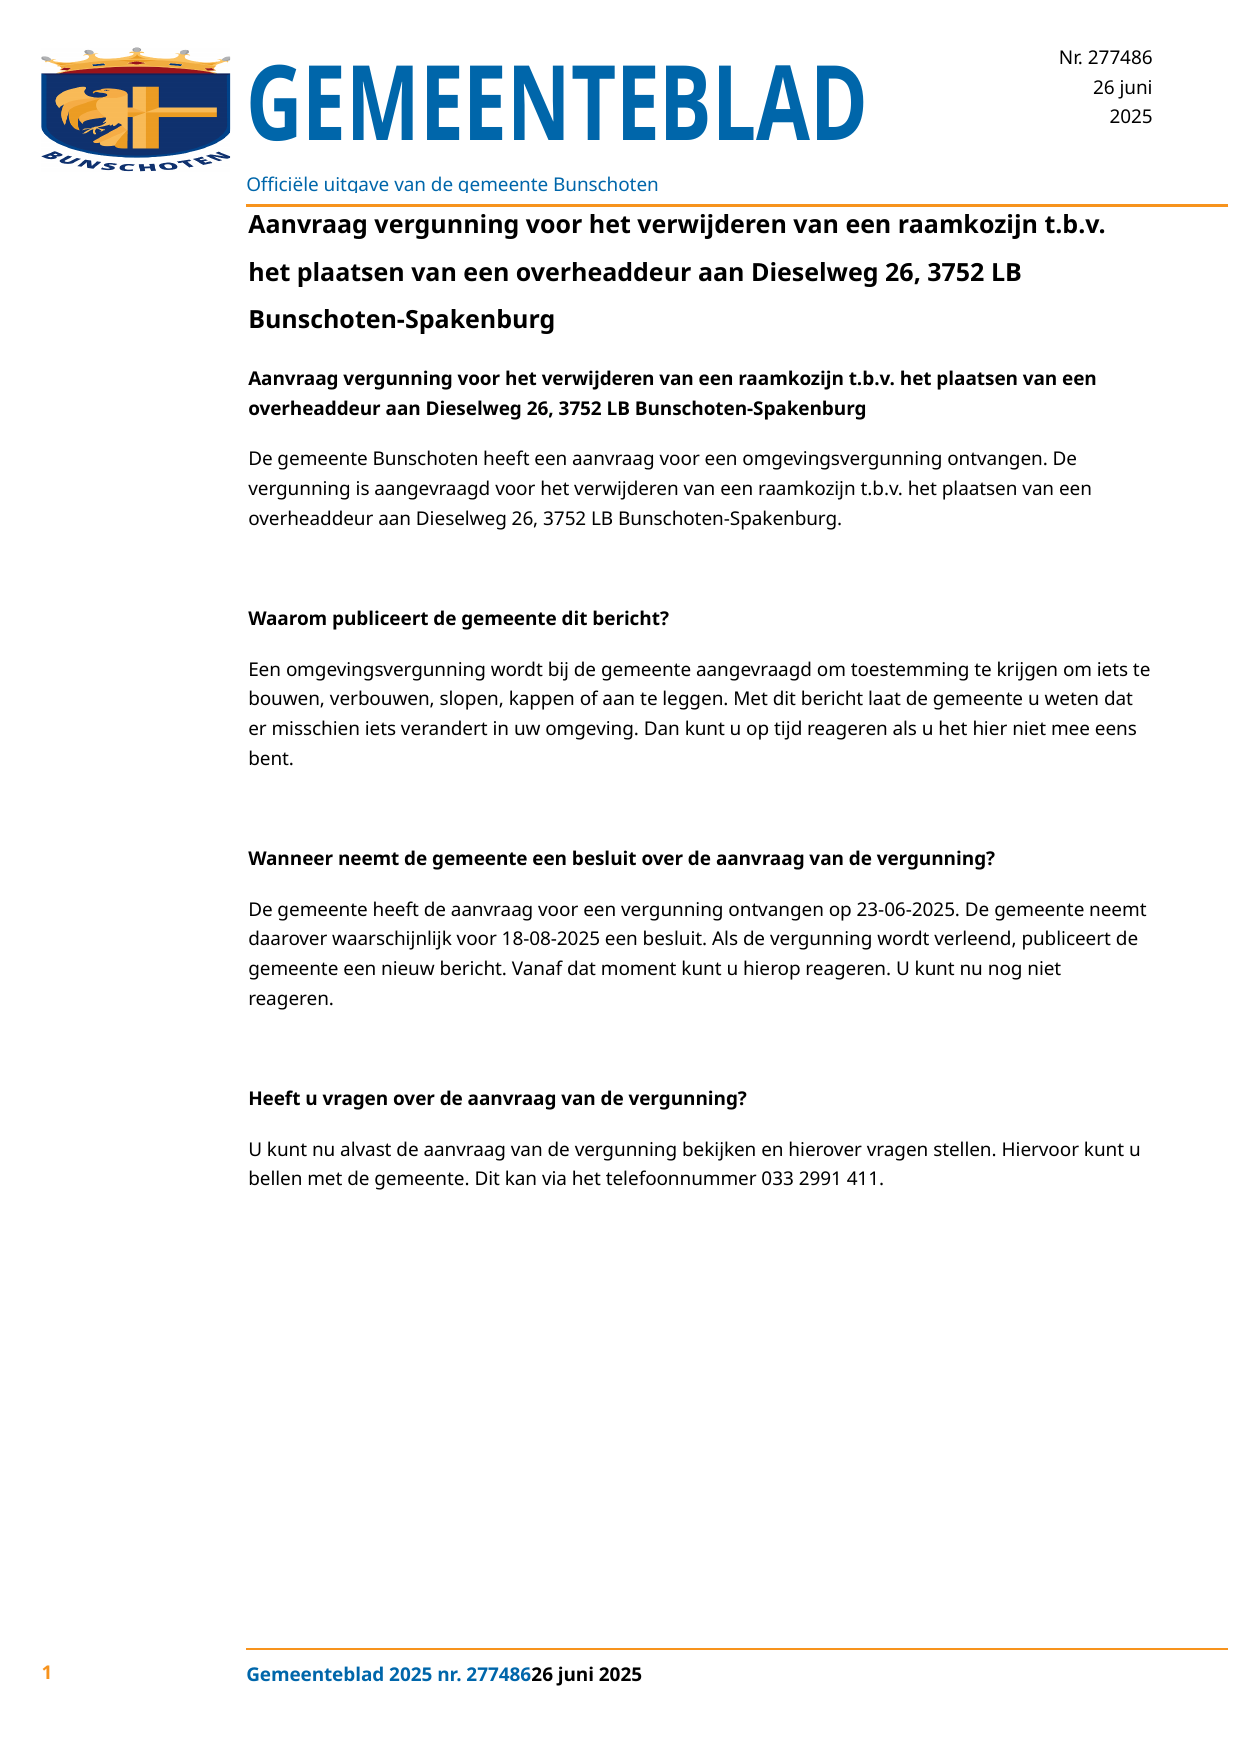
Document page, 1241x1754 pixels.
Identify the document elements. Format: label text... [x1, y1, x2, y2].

text Aanvraag vergunning voor het verwijderen van een raamkozijn t.b.v. het plaatsen van een overheaddeur aan Dieselweg 26, 3752 LB Bunschoten-Spakenburg [248, 207, 1152, 336]
text Waarom publiceert de gemeente dit bericht? [248, 606, 1152, 631]
picture [41, 47, 231, 172]
text De gemeente Bunschoten heeft een aanvraag voor een omgevingsvergunning ontvangen. De vergunning is aangevraagd voor het verwijderen van een raamkozijn t.b.v. het plaatsen van een overheaddeur aan Dieselweg 26, 3752 LB Bunschoten-Spakenburg. [248, 446, 1152, 530]
text U kunt nu alvast de aanvraag van de vergunning bekijken en hierover vragen stellen. Hiervoor kunt u bellen met de gemeente. Dit kan via het telefoonnummer 033 2991 411. [248, 1136, 1152, 1191]
text Een omgevingsvergunning wordt bij de gemeente aangevraagd om toestemming te krijgen om iets te bouwen, verbouwen, slopen, kappen of aan te leggen. Met dit bericht laat de gemeente u weten dat er misschien iets verandert in uw omgeving. Dan kunt u op tijd reageren als u het hier niet mee eens bent. [248, 656, 1152, 770]
text Wanneer neemt de gemeente een besluit over de aanvraag van de vergunning? [248, 846, 1152, 871]
text De gemeente heeft de aanvraag voor een vergunning ontvangen op 23-06-2025. De gemeente neemt daarover waarschijnlijk voor 18-08-2025 een besluit. Als de vergunning wordt verleend, publiceert de gemeente een nieuw bericht. Vanaf dat moment kunt u hierop reageren. U kunt nu nog niet reageren. [248, 896, 1152, 1010]
text Heeft u vragen over de aanvraag van de vergunning? [248, 1086, 1152, 1111]
text Aanvraag vergunning voor het verwijderen van een raamkozijn t.b.v. het plaatsen van een overheaddeur aan Dieselweg 26, 3752 LB Bunschoten-Spakenburg [248, 366, 1152, 421]
